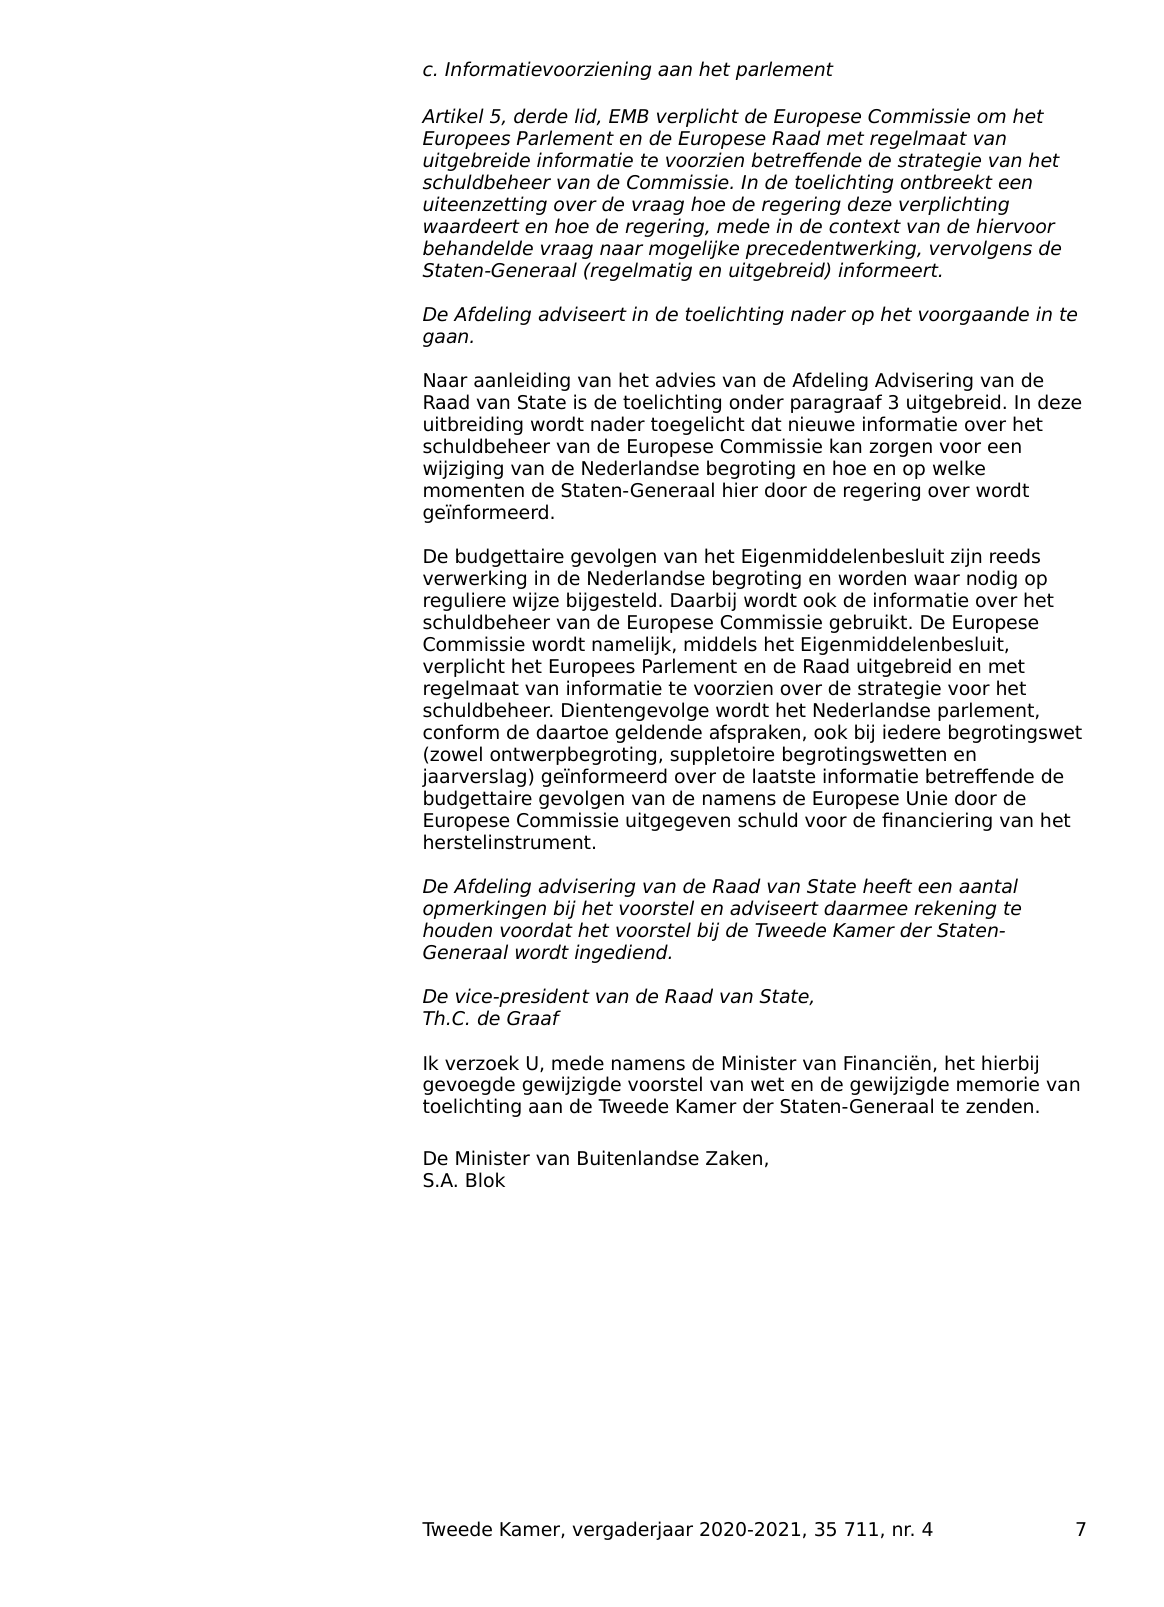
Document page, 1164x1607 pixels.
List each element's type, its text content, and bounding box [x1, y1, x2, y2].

subtitle c. Informatievoorziening aan het parlement [422, 59, 1087, 81]
text Artikel 5, derde lid, EMB verplicht de Europese Commissie om het Europees Parlement en de Europese Raad met regelmaat van uitgebreide informatie te voorzien betreffende de strategie van het schuldbeheer van de Commissie. In de toelichting ontbreekt een uiteenzetting over de vraag hoe de regering deze verplichting waardeert en hoe de regering, mede in de context van de hiervoor behandelde vraag naar mogelijke precedentwerking, vervolgens de Staten-Generaal (regelmatig en uitgebreid) informeert. [422, 106, 1087, 282]
text De Afdeling advisering van de Raad van State heeft een aantal opmerkingen bij het voorstel en adviseert daarmee rekening te houden voordat het voorstel bij de Tweede Kamer der Staten-Generaal wordt ingediend. [422, 876, 1087, 964]
text De Minister van Buitenlandse Zaken, S.A. Blok [422, 1148, 1087, 1192]
text Th.C. de Graaf [422, 1008, 1087, 1030]
text Naar aanleiding van het advies van de Afdeling Advisering van de Raad van State is de toelichting onder paragraaf 3 uitgebreid. In deze uitbreiding wordt nader toegelicht dat nieuwe informatie over het schuldbeheer van de Europese Commissie kan zorgen voor een wijziging van de Nederlandse begroting en hoe en op welke momenten de Staten-Generaal hier door de regering over wordt geïnformeerd. [422, 370, 1087, 524]
text De vice-president van de Raad van State, [422, 986, 1087, 1008]
text Ik verzoek U, mede namens de Minister van Financiën, het hierbij gevoegde gewijzigde voorstel van wet en de gewijzigde memorie van toelichting aan de Tweede Kamer der Staten-Generaal te zenden. [422, 1052, 1087, 1118]
text De budgettaire gevolgen van het Eigenmiddelenbesluit zijn reeds verwerking in de Nederlandse begroting en worden waar nodig op reguliere wijze bijgesteld. Daarbij wordt ook de informatie over het schuldbeheer van de Europese Commissie gebruikt. De Europese Commissie wordt namelijk, middels het Eigenmiddelenbesluit, verplicht het Europees Parlement en de Raad uitgebreid en met regelmaat van informatie te voorzien over de strategie voor het schuldbeheer. Dientengevolge wordt het Nederlandse parlement, conform de daartoe geldende afspraken, ook bij iedere begrotingswet (zowel ontwerpbegroting, suppletoire begrotingswetten en jaarverslag) geïnformeerd over de laatste informatie betreffende de budgettaire gevolgen van de namens de Europese Unie door de Europese Commissie uitgegeven schuld voor de financiering van het herstelinstrument. [422, 546, 1087, 854]
text De Afdeling adviseert in de toelichting nader op het voorgaande in te gaan. [422, 304, 1087, 348]
